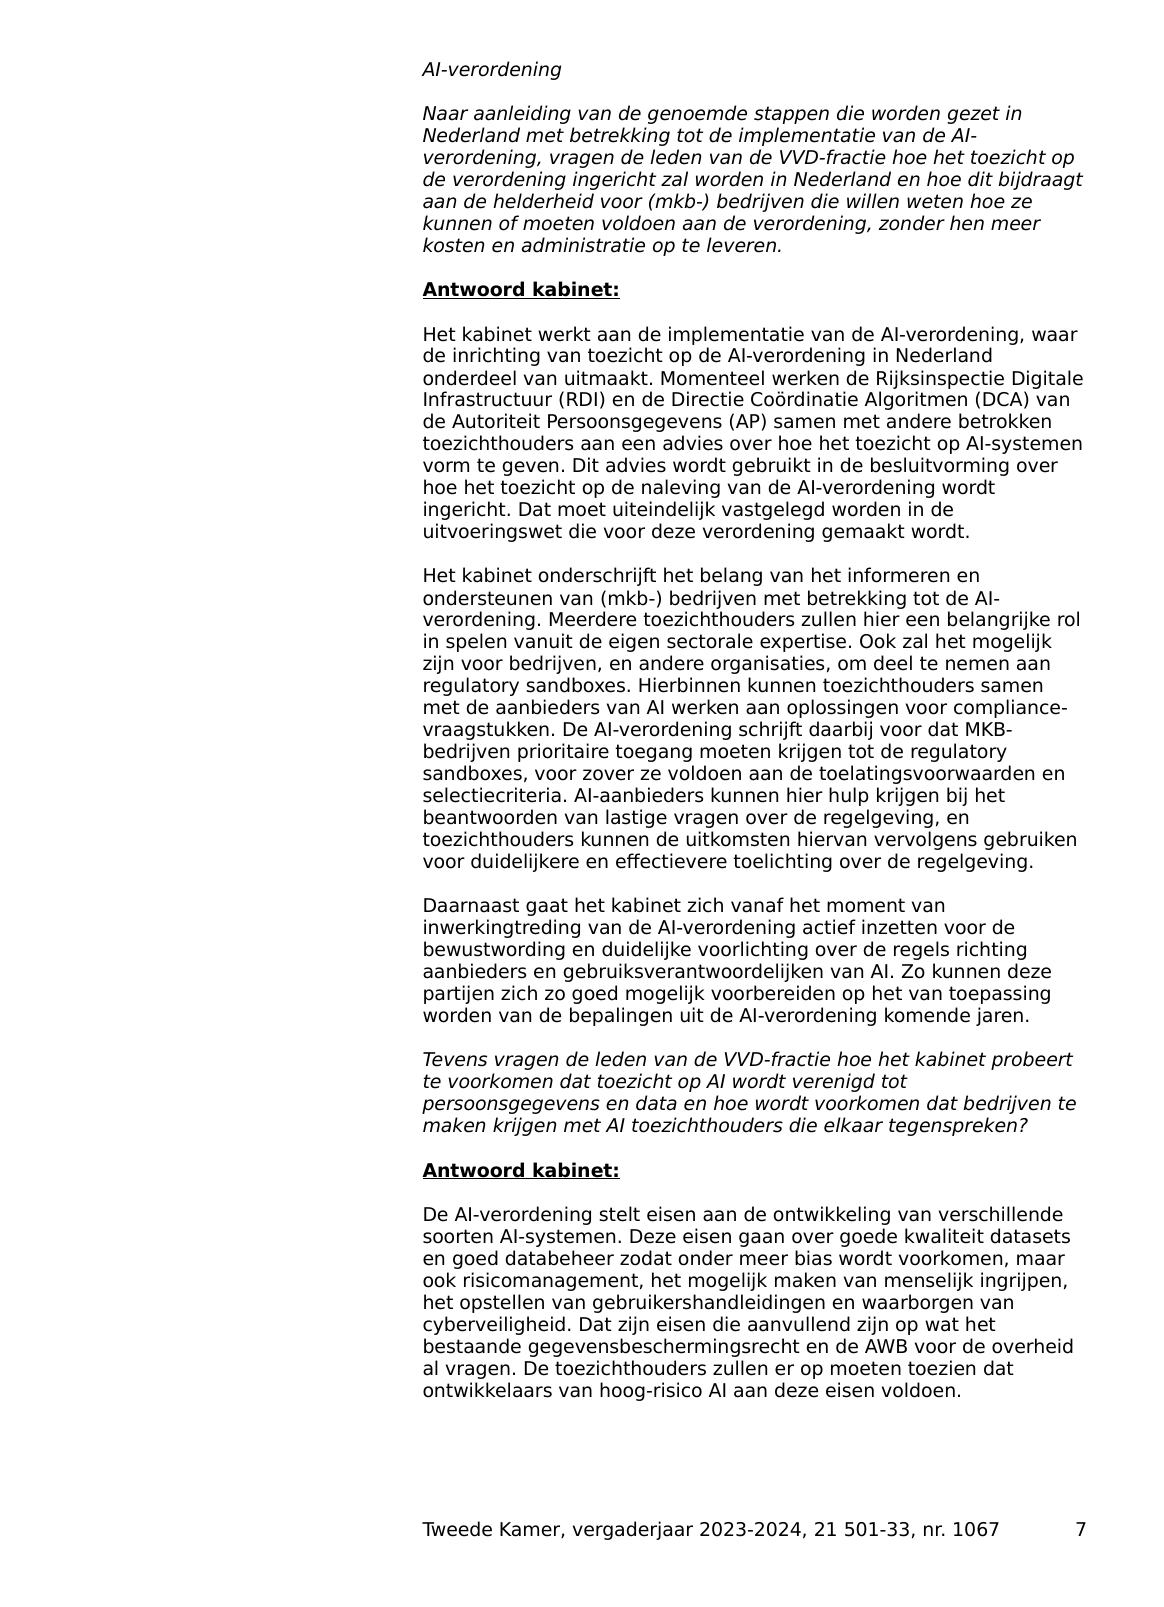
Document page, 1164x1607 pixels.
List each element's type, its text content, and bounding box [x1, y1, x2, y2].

subtitle Antwoord kabinet: [422, 1159, 1087, 1181]
text Het kabinet onderschrijft het belang van het informeren en ondersteunen van (mkb-) bedrijven met betrekking tot de AI-verordening. Meerdere toezichthouders zullen hier een belangrijke rol in spelen vanuit de eigen sectorale expertise. Ook zal het mogelijk zijn voor bedrijven, en andere organisaties, om deel te nemen aan regulatory sandboxes. Hierbinnen kunnen toezichthouders samen met de aanbieders van AI werken aan oplossingen voor compliance-vraagstukken. De AI-verordening schrijft daarbij voor dat MKB-bedrijven prioritaire toegang moeten krijgen tot de regulatory sandboxes, voor zover ze voldoen aan de toelatingsvoorwaarden en selectiecriteria. AI-aanbieders kunnen hier hulp krijgen bij het beantwoorden van lastige vragen over de regelgeving, en toezichthouders kunnen de uitkomsten hiervan vervolgens gebruiken voor duidelijkere en effectievere toelichting over de regelgeving. [422, 565, 1087, 873]
text Naar aanleiding van de genoemde stappen die worden gezet in Nederland met betrekking tot de implementatie van de AI-verordening, vragen de leden van de VVD-fractie hoe het toezicht op de verordening ingericht zal worden in Nederland en hoe dit bijdraagt aan de helderheid voor (mkb-) bedrijven die willen weten hoe ze kunnen of moeten voldoen aan de verordening, zonder hen meer kosten en administratie op te leveren. [422, 103, 1087, 257]
text De AI-verordening stelt eisen aan de ontwikkeling van verschillende soorten AI-systemen. Deze eisen gaan over goede kwaliteit datasets en goed databeheer zodat onder meer bias wordt voorkomen, maar ook risicomanagement, het mogelijk maken van menselijk ingrijpen, het opstellen van gebruikershandleidingen en waarborgen van cyberveiligheid. Dat zijn eisen die aanvullend zijn op wat het bestaande gegevensbeschermingsrecht en de AWB voor de overheid al vragen. De toezichthouders zullen er op moeten toezien dat ontwikkelaars van hoog-risico AI aan deze eisen voldoen. [422, 1204, 1087, 1401]
subtitle AI-verordening [422, 59, 1087, 81]
text Daarnaast gaat het kabinet zich vanaf het moment van inwerkingtreding van de AI-verordening actief inzetten voor de bewustwording en duidelijke voorlichting over de regels richting aanbieders en gebruiksverantwoordelijken van AI. Zo kunnen deze partijen zich zo goed mogelijk voorbereiden op het van toepassing worden van de bepalingen uit de AI-verordening komende jaren. [422, 895, 1087, 1027]
subtitle Antwoord kabinet: [422, 279, 1087, 301]
text Tevens vragen de leden van de VVD-fractie hoe het kabinet probeert te voorkomen dat toezicht op AI wordt verenigd tot persoonsgegevens en data en hoe wordt voorkomen dat bedrijven te maken krijgen met AI toezichthouders die elkaar tegenspreken? [422, 1049, 1087, 1137]
text Het kabinet werkt aan de implementatie van de AI-verordening, waar de inrichting van toezicht op de AI-verordening in Nederland onderdeel van uitmaakt. Momenteel werken de Rijksinspectie Digitale Infrastructuur (RDI) en de Directie Coördinatie Algoritmen (DCA) van de Autoriteit Persoonsgegevens (AP) samen met andere betrokken toezichthouders aan een advies over hoe het toezicht op AI-systemen vorm te geven. Dit advies wordt gebruikt in de besluitvorming over hoe het toezicht op de naleving van de AI-verordening wordt ingericht. Dat moet uiteindelijk vastgelegd worden in de uitvoeringswet die voor deze verordening gemaakt wordt. [422, 323, 1087, 543]
